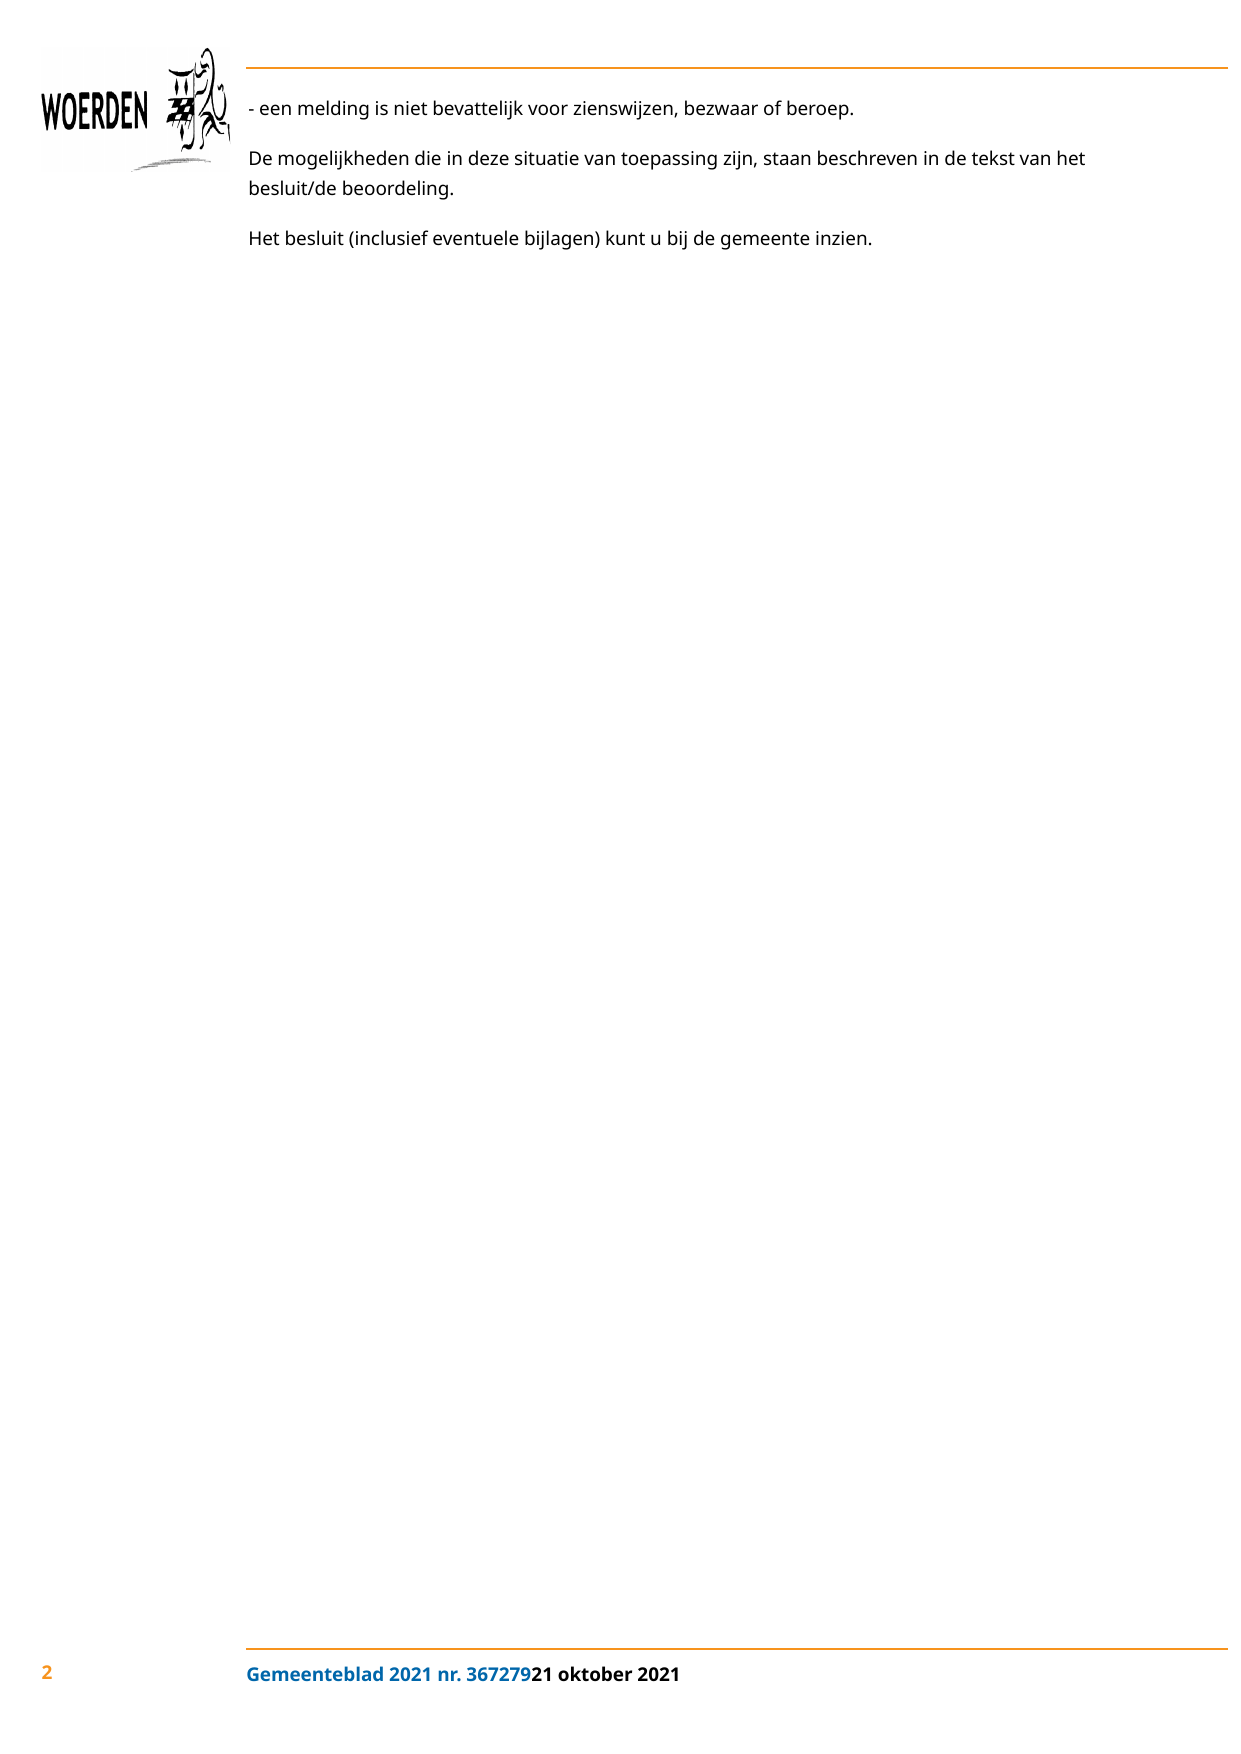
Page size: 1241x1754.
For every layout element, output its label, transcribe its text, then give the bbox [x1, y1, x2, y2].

picture [41, 47, 231, 172]
text De mogelijkheden die in deze situatie van toepassing zijn, staan beschreven in de tekst van het besluit/de beoordeling. [248, 145, 1152, 201]
text Het besluit (inclusief eventuele bijlagen) kunt u bij de gemeente inzien. [248, 225, 1152, 251]
text - een melding is niet bevattelijk voor zienswijzen, bezwaar of beroep. [248, 95, 1152, 121]
